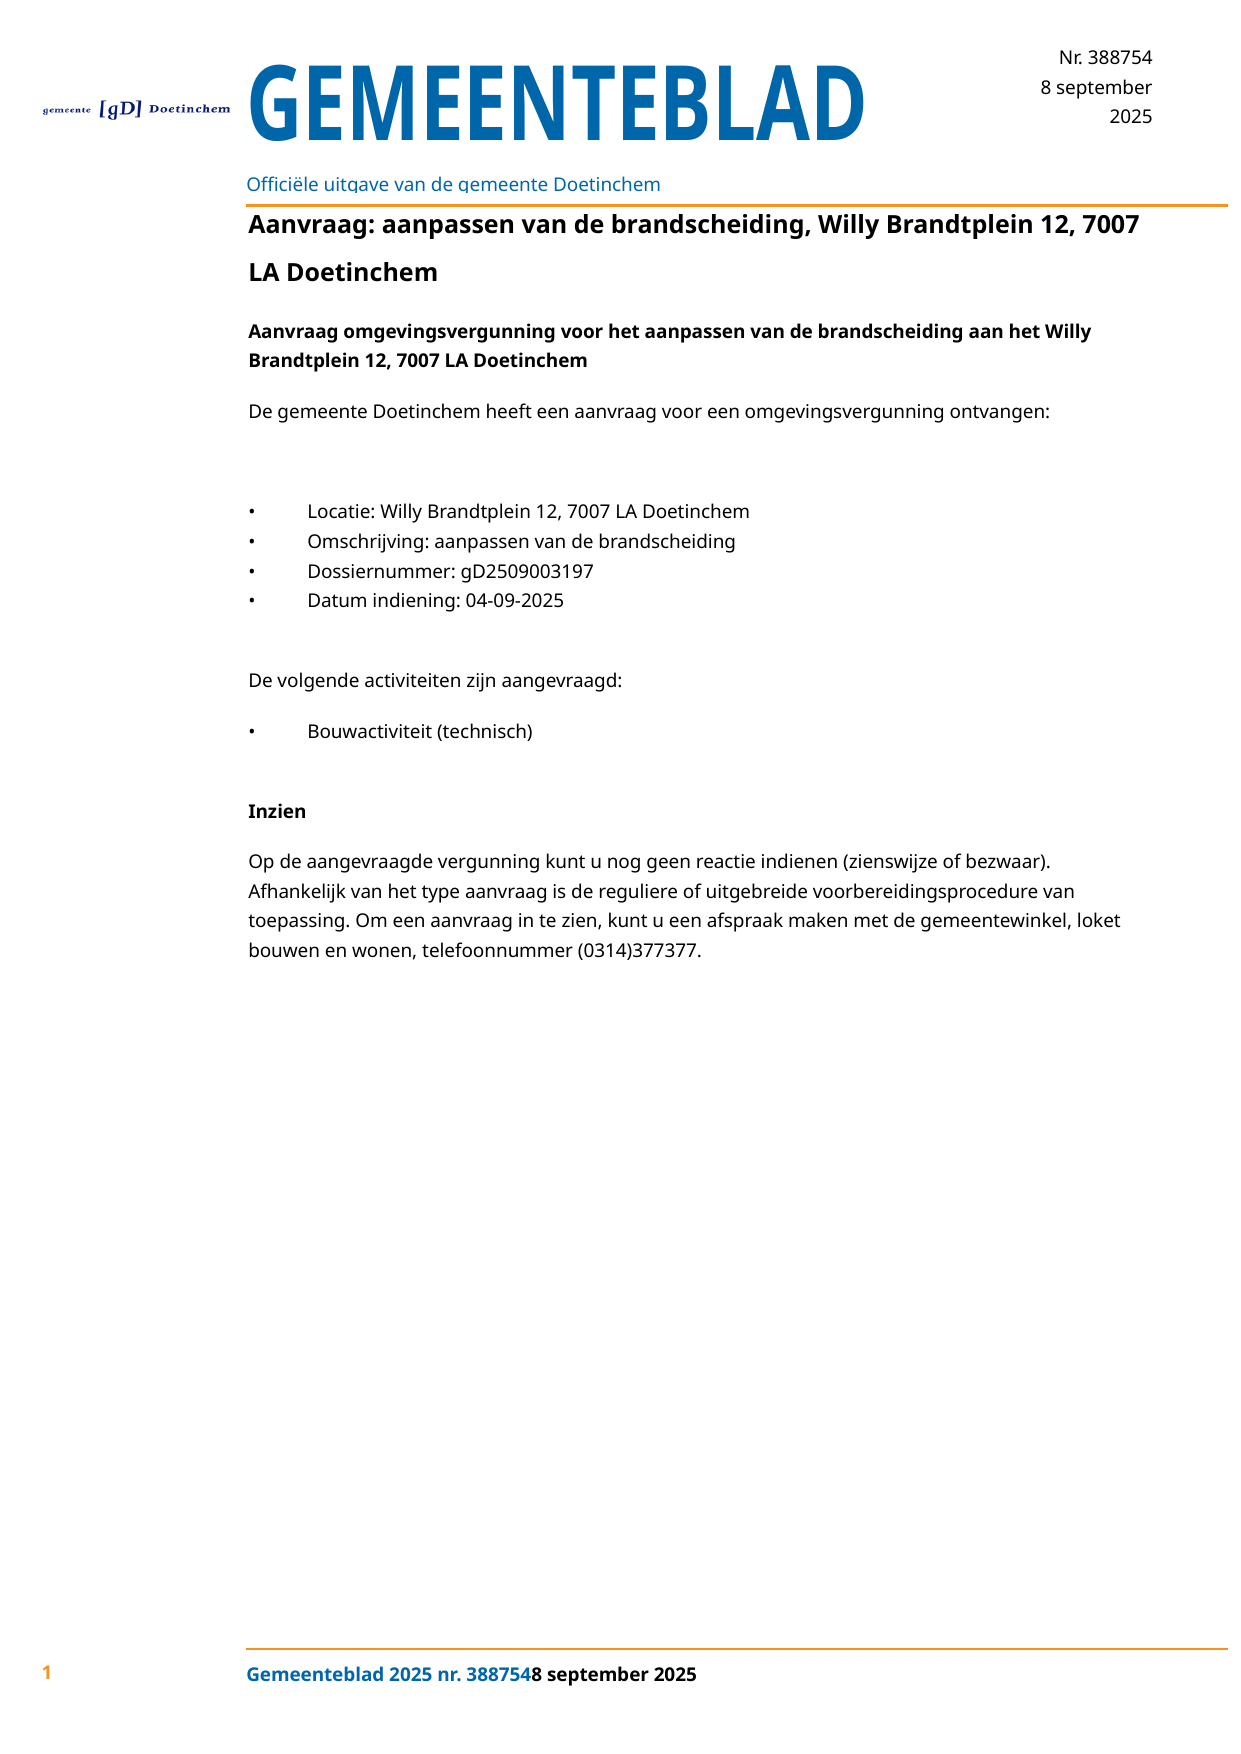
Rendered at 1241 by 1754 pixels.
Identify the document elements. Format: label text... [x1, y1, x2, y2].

list Omschrijving: aanpassen van de brandscheiding [248, 528, 1152, 554]
text De volgende activiteiten zijn aangevraagd: [248, 667, 1152, 693]
text Aanvraag: aanpassen van de brandscheiding, Willy Brandtplein 12, 7007 LA Doetinchem [248, 207, 1152, 288]
picture [41, 47, 231, 172]
list Bouwactiviteit (technisch) [248, 718, 1152, 744]
list Dossiernummer: gD2509003197 [248, 558, 1152, 584]
text De gemeente Doetinchem heeft een aanvraag voor een omgevingsvergunning ontvangen: [248, 398, 1152, 424]
list Datum indiening: 04-09-2025 [248, 587, 1152, 613]
list Locatie: Willy Brandtplein 12, 7007 LA Doetinchem [248, 499, 1152, 524]
text Inzien [248, 798, 1152, 824]
text Op de aangevraagde vergunning kunt u nog geen reactie indienen (zienswijze of bezwaar). Afhankelijk van het type aanvraag is de reguliere of uitgebreide voorbereidingsprocedure van toepassing. Om een aanvraag in te zien, kunt u een afspraak maken met de gemeentewinkel, loket bouwen en wonen, telefoonnummer (0314)377377. [248, 848, 1152, 963]
text Aanvraag omgevingsvergunning voor het aanpassen van de brandscheiding aan het Willy Brandtplein 12, 7007 LA Doetinchem [248, 318, 1152, 373]
